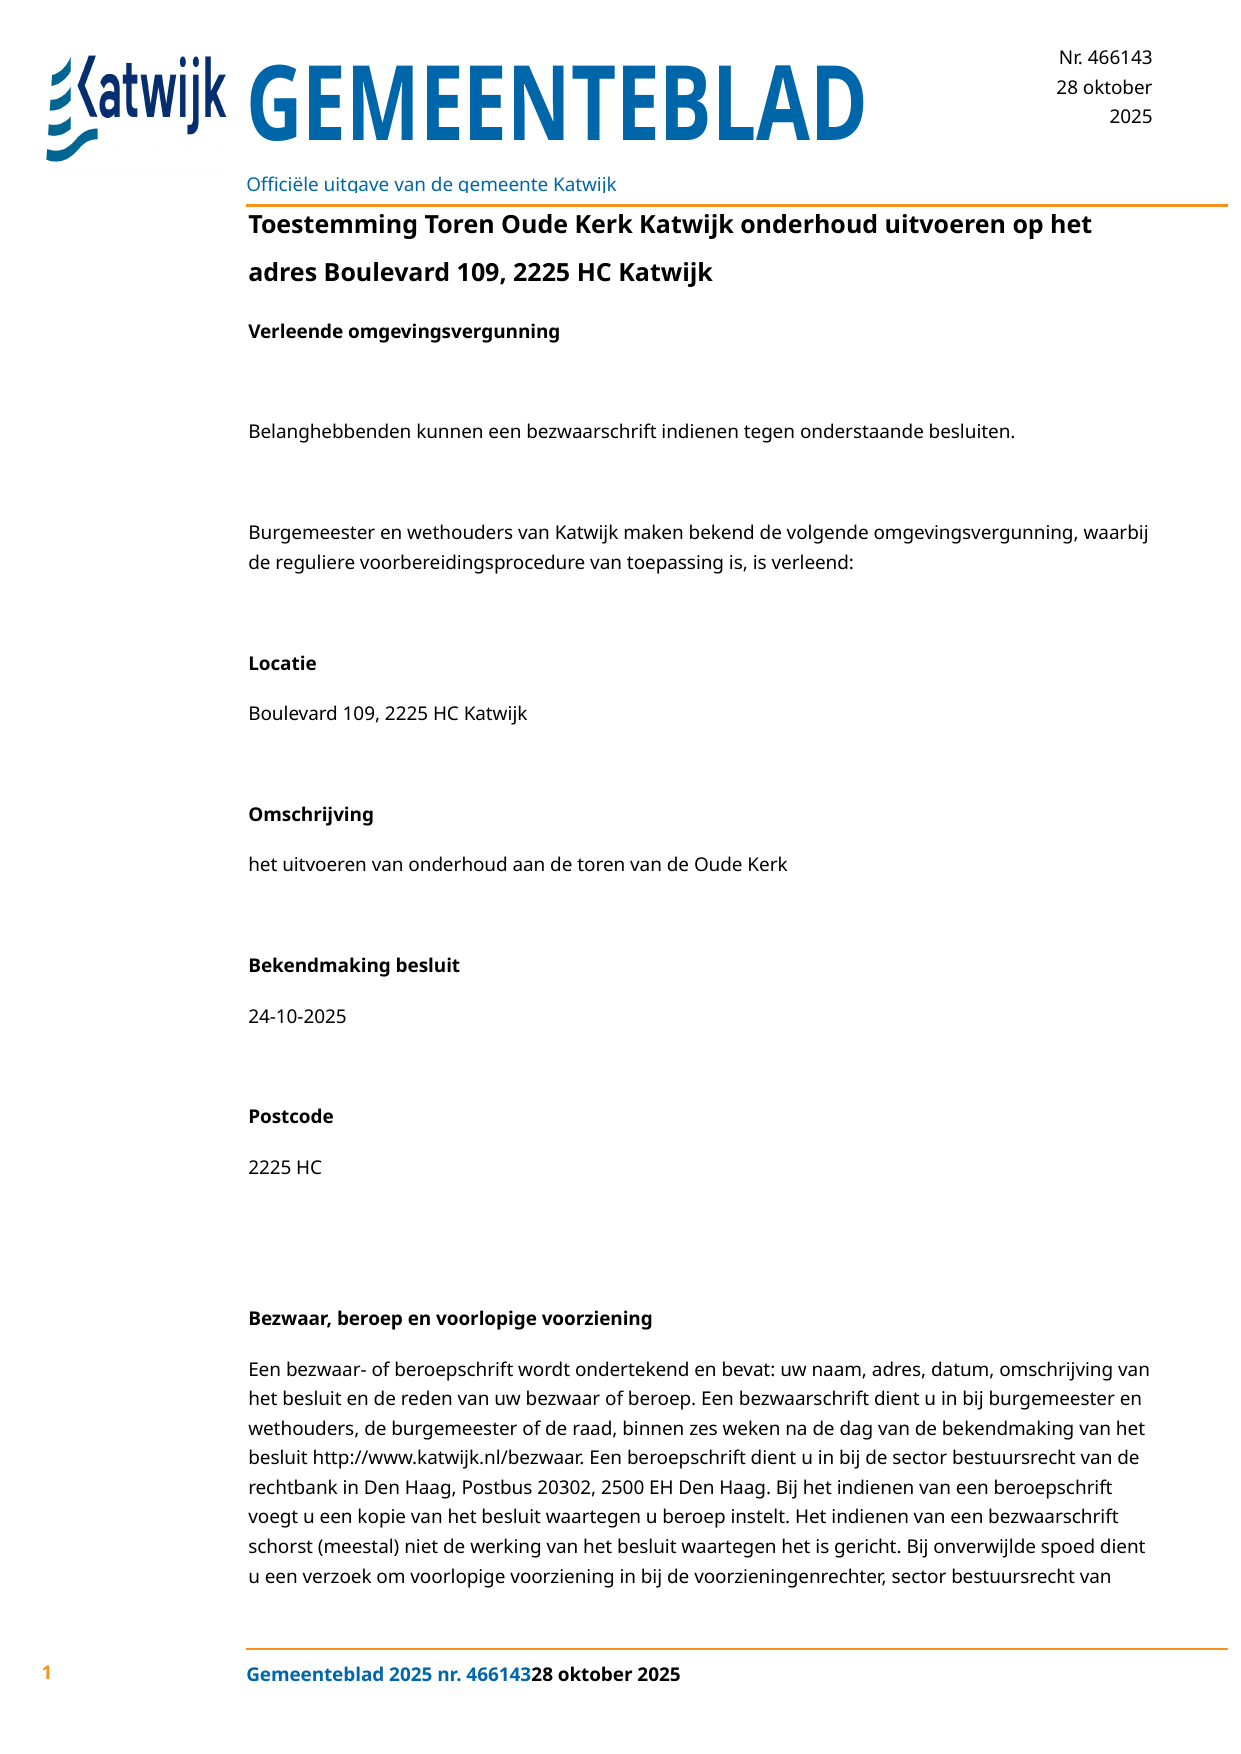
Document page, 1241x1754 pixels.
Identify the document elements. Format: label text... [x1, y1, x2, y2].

text 24-10-2025 [248, 1003, 1152, 1029]
text Bekendmaking besluit [248, 952, 1152, 978]
picture [41, 47, 231, 172]
text het uitvoeren van onderhoud aan de toren van de Oude Kerk [248, 852, 1152, 877]
text Verleende omgevingsvergunning [248, 318, 1152, 344]
text Omschrijving [248, 801, 1152, 827]
text Postcode [248, 1104, 1152, 1129]
text Toestemming Toren Oude Kerk Katwijk onderhoud uitvoeren op het adres Boulevard 109, 2225 HC Katwijk [248, 207, 1152, 288]
text 2225 HC [248, 1154, 1152, 1180]
text Boulevard 109, 2225 HC Katwijk [248, 700, 1152, 726]
text Bezwaar, beroep en voorlopige voorziening [248, 1305, 1152, 1331]
text Burgemeester en wethouders van Katwijk maken bekend de volgende omgevingsvergunning, waarbij de reguliere voorbereidingsprocedure van toepassing is, is verleend: [248, 519, 1152, 575]
text Belanghebbenden kunnen een bezwaarschrift indienen tegen onderstaande besluiten. [248, 419, 1152, 444]
text Een bezwaar- of beroepschrift wordt ondertekend en bevat: uw naam, adres, datum, omschrijving van het besluit en de reden van uw bezwaar of beroep. Een bezwaarschrift dient u in bij burgemeester en wethouders, de burgemeester of de raad, binnen zes weken na de dag van de bekendmaking van het besluit http://www.katwijk.nl/bezwaar. Een beroepschrift dient u in bij de sector bestuursrecht van de rechtbank in Den Haag, Postbus 20302, 2500 EH Den Haag. Bij het indienen van een beroepschrift voegt u een kopie van het besluit waartegen u beroep instelt. Het indienen van een bezwaarschrift schorst (meestal) niet de werking van het besluit waartegen het is gericht. Bij onverwijlde spoed dient u een verzoek om voorlopige voorziening in bij de voorzieningenrechter, sector bestuursrecht van [248, 1356, 1152, 1589]
text Locatie [248, 650, 1152, 676]
